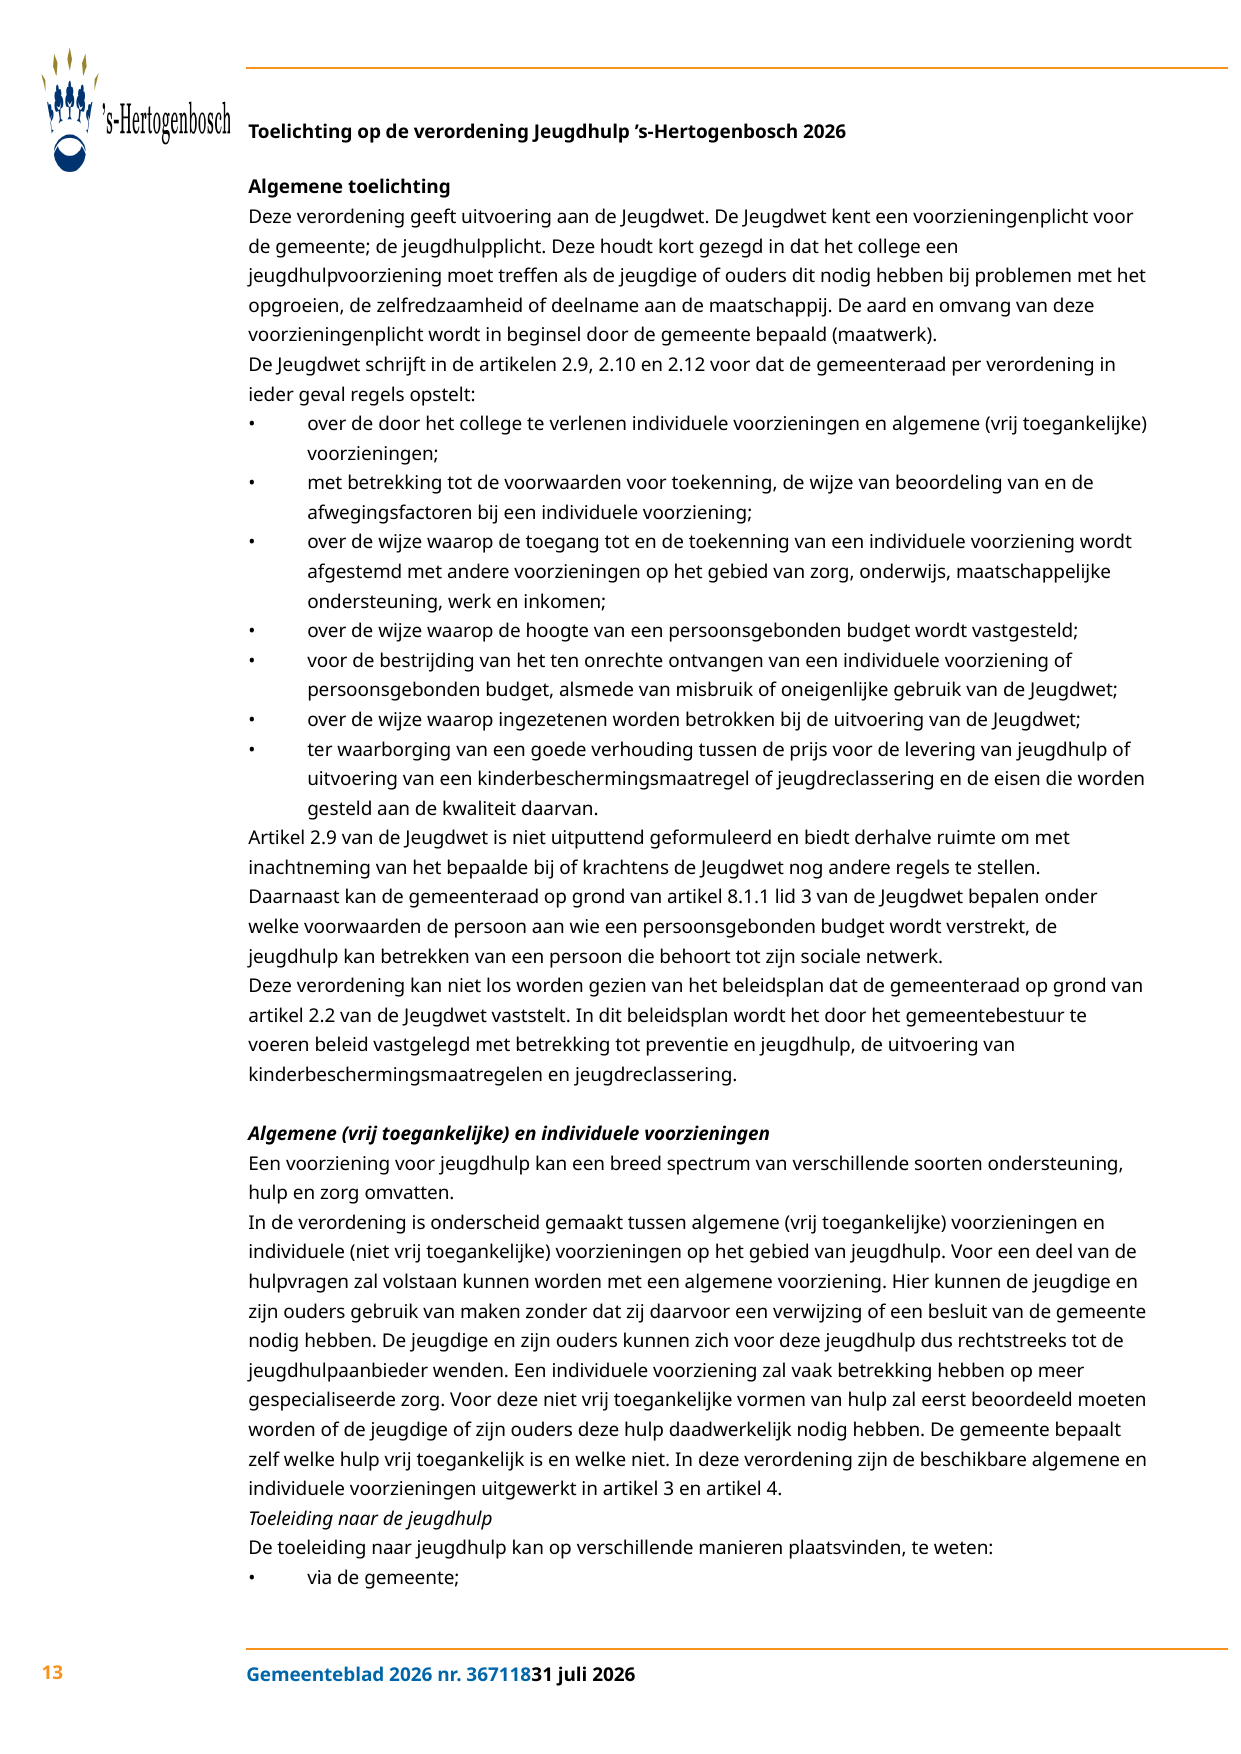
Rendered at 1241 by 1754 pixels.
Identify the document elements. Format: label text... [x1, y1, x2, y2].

list over de wijze waarop de hoogte van een persoonsgebonden budget wordt vastgesteld; [248, 617, 1152, 643]
text Algemene (vrij toegankelijke) en individuele voorzieningen [248, 1120, 1152, 1146]
picture [41, 47, 231, 172]
text De Jeugdwet schrijft in de artikelen 2.9, 2.10 en 2.12 voor dat de gemeenteraad per verordening in ieder geval regels opstelt: [248, 351, 1152, 407]
text Deze verordening geeft uitvoering aan de Jeugdwet. De Jeugdwet kent een voorzieningenplicht voor de gemeente; de jeugdhulpplicht. Deze houdt kort gezegd in dat het college een jeugdhulpvoorziening moet treffen als de jeugdige of ouders dit nodig hebben bij problemen met het opgroeien, de zelfredzaamheid of deelname aan de maatschappij. De aard en omvang van deze voorzieningenplicht wordt in beginsel door de gemeente bepaald (maatwerk). [248, 203, 1152, 347]
text Toeleiding naar de jeugdhulp [248, 1505, 1152, 1531]
list met betrekking tot de voorwaarden voor toekenning, de wijze van beoordeling van en de afwegingsfactoren bij een individuele voorziening; [248, 469, 1152, 525]
list over de wijze waarop ingezetenen worden betrokken bij de uitvoering van de Jeugdwet; [248, 706, 1152, 732]
text Deze verordening kan niet los worden gezien van het beleidsplan dat de gemeenteraad op grond van artikel 2.2 van de Jeugdwet vaststelt. In dit beleidsplan wordt het door het gemeentebestuur te voeren beleid vastgelegd met betrekking tot preventie en jeugdhulp, de uitvoering van kinderbeschermingsmaatregelen en jeugdreclassering. [248, 972, 1152, 1087]
text In de verordening is onderscheid gemaakt tussen algemene (vrij toegankelijke) voorzieningen en individuele (niet vrij toegankelijke) voorzieningen op het gebied van jeugdhulp. Voor een deel van de hulpvragen zal volstaan kunnen worden met een algemene voorziening. Hier kunnen de jeugdige en zijn ouders gebruik van maken zonder dat zij daarvoor een verwijzing of een besluit van de gemeente nodig hebben. De jeugdige en zijn ouders kunnen zich voor deze jeugdhulp dus rechtstreeks tot de jeugdhulpaanbieder wenden. Een individuele voorziening zal vaak betrekking hebben op meer gespecialiseerde zorg. Voor deze niet vrij toegankelijke vormen van hulp zal eerst beoordeeld moeten worden of de jeugdige of zijn ouders deze hulp daadwerkelijk nodig hebben. De gemeente bepaalt zelf welke hulp vrij toegankelijk is en welke niet. In deze verordening zijn de beschikbare algemene en individuele voorzieningen uitgewerkt in artikel 3 en artikel 4. [248, 1209, 1152, 1501]
text Toelichting op de verordening Jeugdhulp ’s-Hertogenbosch 2026 [248, 116, 1152, 144]
text De toeleiding naar jeugdhulp kan op verschillende manieren plaatsvinden, te weten: [248, 1534, 1152, 1560]
list voor de bestrijding van het ten onrechte ontvangen van een individuele voorziening of persoonsgebonden budget, alsmede van misbruik of oneigenlijke gebruik van de Jeugdwet; [248, 647, 1152, 702]
text Een voorziening voor jeugdhulp kan een breed spectrum van verschillende soorten ondersteuning, hulp en zorg omvatten. [248, 1150, 1152, 1205]
text Artikel 2.9 van de Jeugdwet is niet uitputtend geformuleerd en biedt derhalve ruimte om met inachtneming van het bepaalde bij of krachtens de Jeugdwet nog andere regels te stellen. [248, 824, 1152, 880]
list via de gemeente; [248, 1564, 1152, 1590]
text Daarnaast kan de gemeenteraad op grond van artikel 8.1.1 lid 3 van de Jeugdwet bepalen onder welke voorwaarden de persoon aan wie een persoonsgebonden budget wordt verstrekt, de jeugdhulp kan betrekken van een persoon die behoort tot zijn sociale netwerk. [248, 884, 1152, 969]
text Algemene toelichting [248, 174, 1152, 199]
list over de door het college te verlenen individuele voorzieningen en algemene (vrij toegankelijke) voorzieningen; [248, 410, 1152, 466]
list ter waarborging van een goede verhouding tussen de prijs voor de levering van jeugdhulp of uitvoering van een kinderbeschermingsmaatregel of jeugdreclassering en de eisen die worden gesteld aan de kwaliteit daarvan. [248, 736, 1152, 821]
list over de wijze waarop de toegang tot en de toekenning van een individuele voorziening wordt afgestemd met andere voorzieningen op het gebied van zorg, onderwijs, maatschappelijke ondersteuning, werk en inkomen; [248, 529, 1152, 614]
